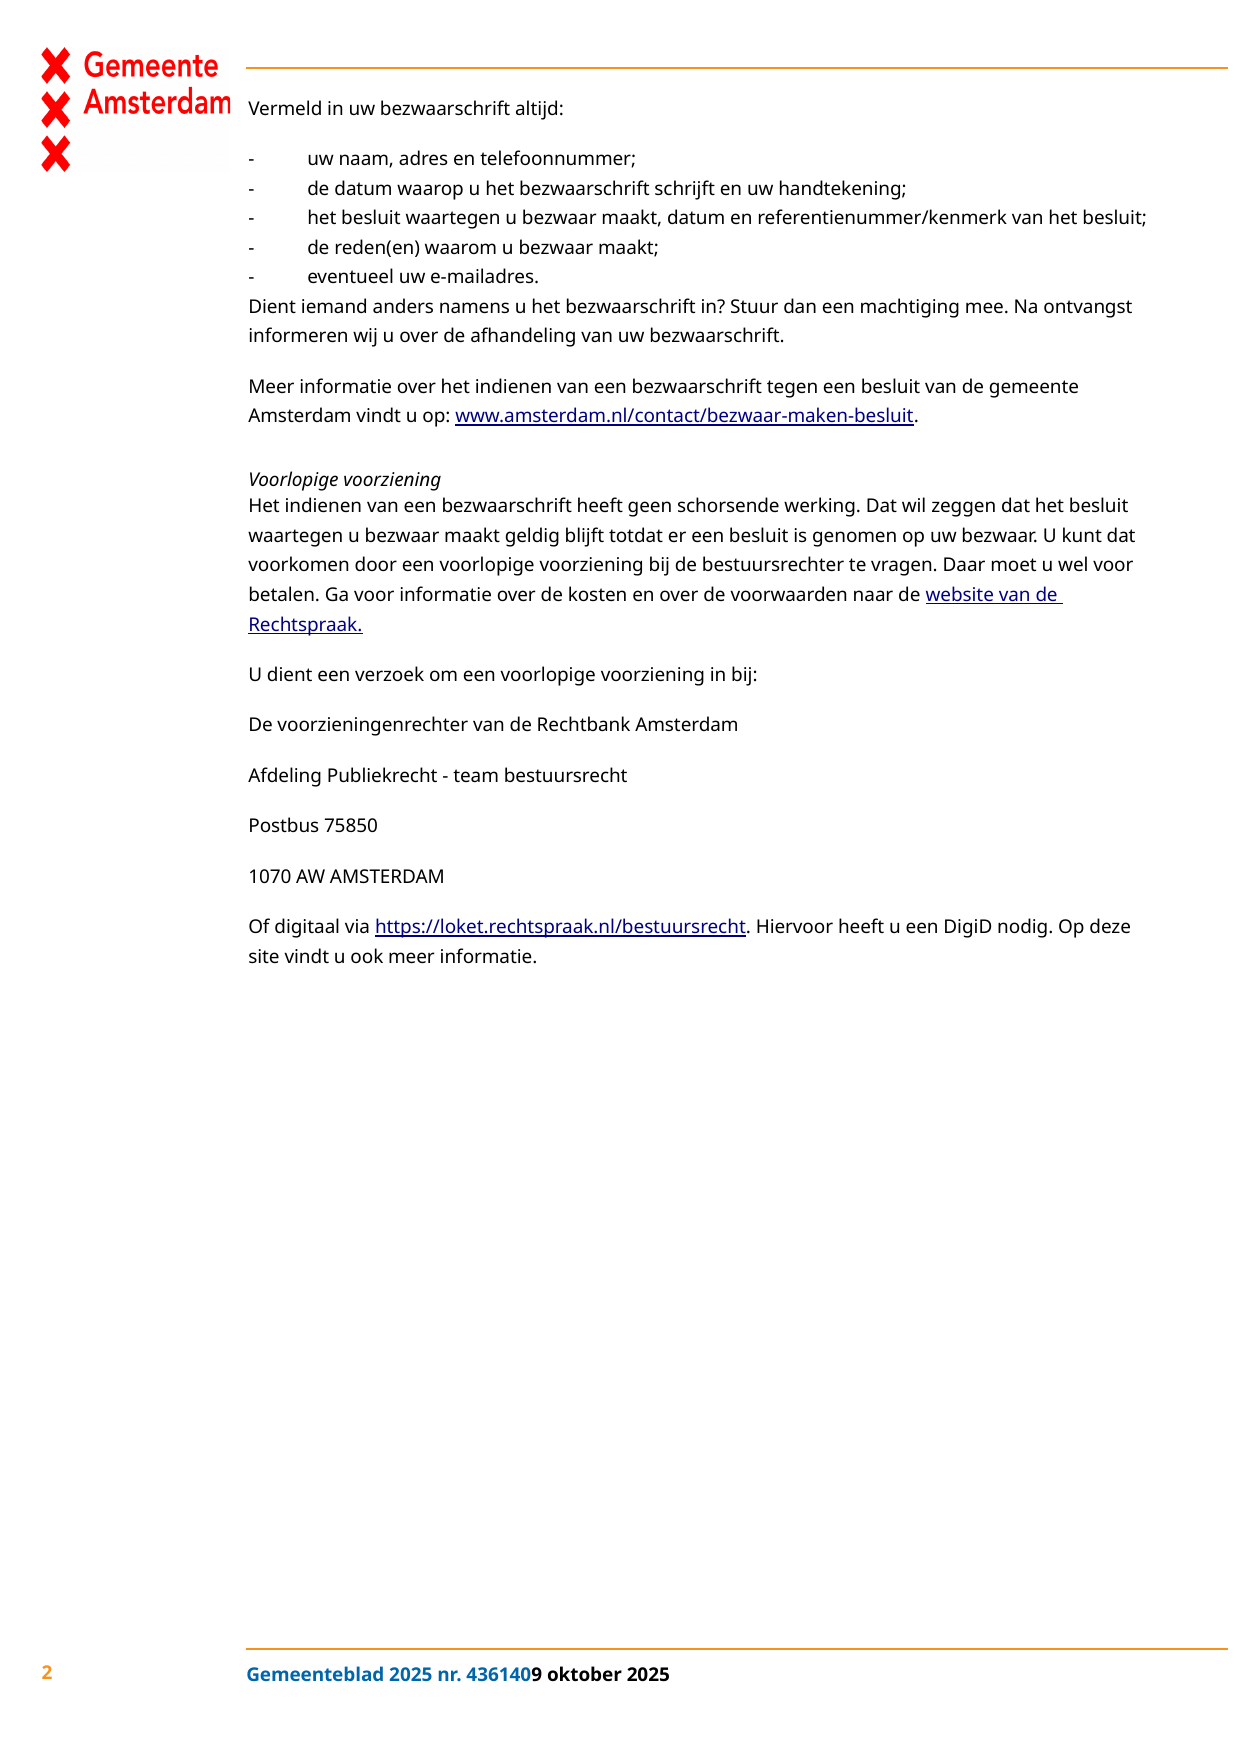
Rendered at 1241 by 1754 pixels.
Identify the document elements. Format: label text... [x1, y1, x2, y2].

list de datum waarop u het bezwaarschrift schrijft en uw handtekening; [248, 175, 1152, 201]
text Voorlopige voorziening [248, 467, 1152, 492]
list de reden(en) waarom u bezwaar maakt; [248, 234, 1152, 260]
text U dient een verzoek om een voorlopige voorziening in bij: [248, 661, 1152, 687]
text Vermeld in uw bezwaarschrift altijd: [248, 95, 1152, 121]
text Of digitaal via https://loket.rechtspraak.nl/bestuursrecht. Hiervoor heeft u een DigiD nodig. Op deze site vindt u ook meer informatie. [248, 913, 1152, 968]
text Dient iemand anders namens u het bezwaarschrift in? Stuur dan een machtiging mee. Na ontvangst informeren wij u over de afhandeling van uw bezwaarschrift. [248, 293, 1152, 348]
text 1070 AW AMSTERDAM [248, 863, 1152, 888]
picture [41, 47, 231, 172]
text Meer informatie over het indienen van een bezwaarschrift tegen een besluit van de gemeente Amsterdam vindt u op: www.amsterdam.nl/contact/bezwaar-maken-besluit. [248, 373, 1152, 428]
list eventueel uw e-mailadres. [248, 263, 1152, 289]
text Het indienen van een bezwaarschrift heeft geen schorsende werking. Dat wil zeggen dat het besluit waartegen u bezwaar maakt geldig blijft totdat er een besluit is genomen op uw bezwaar. U kunt dat voorkomen door een voorlopige voorziening bij de bestuursrechter te vragen. Daar moet u wel voor betalen. Ga voor informatie over de kosten en over de voorwaarden naar de website van de Rechtspraak. [248, 492, 1152, 636]
text Postbus 75850 [248, 812, 1152, 838]
text De voorzieningenrechter van de Rechtbank Amsterdam [248, 712, 1152, 737]
text Afdeling Publiekrecht - team bestuursrecht [248, 762, 1152, 788]
list het besluit waartegen u bezwaar maakt, datum en referentienummer/kenmerk van het besluit; [248, 204, 1152, 230]
list uw naam, adres en telefoonnummer; [248, 145, 1152, 171]
